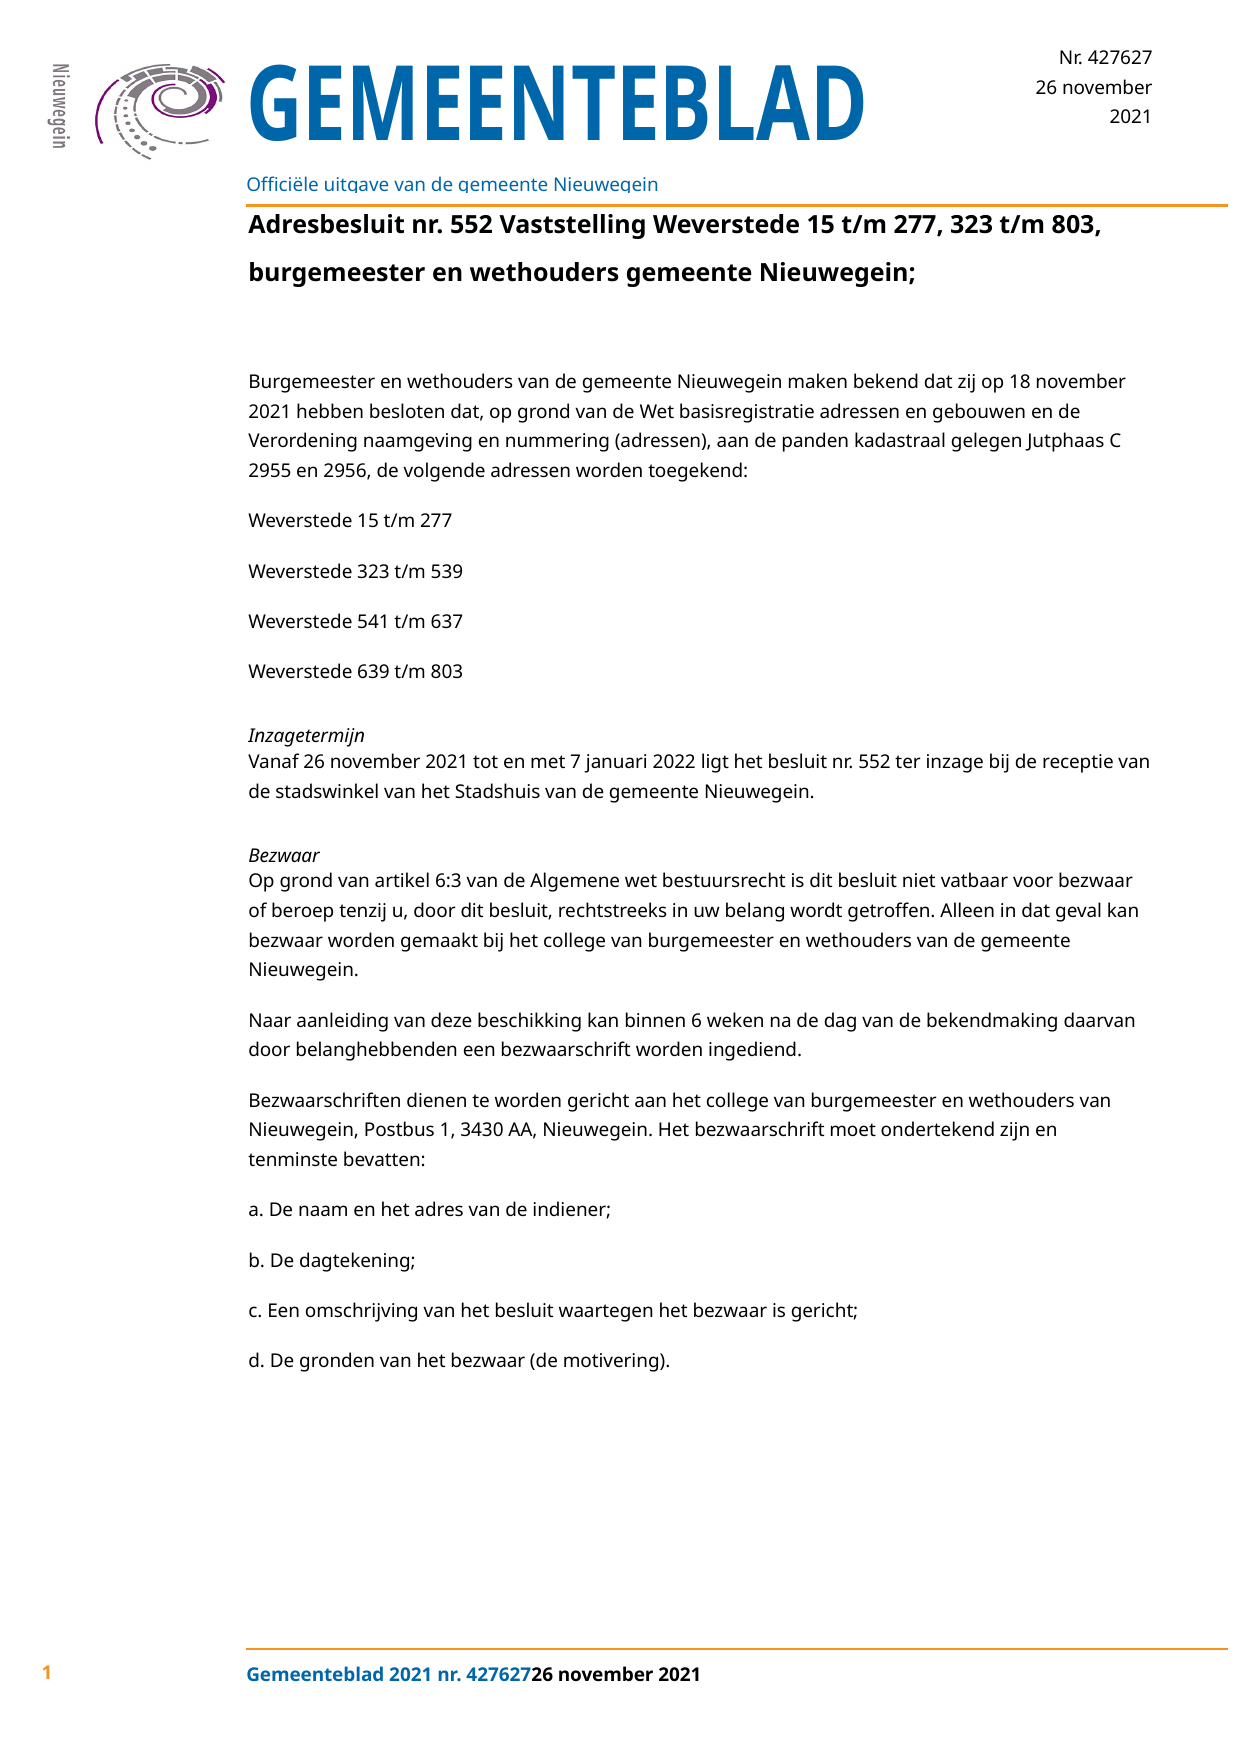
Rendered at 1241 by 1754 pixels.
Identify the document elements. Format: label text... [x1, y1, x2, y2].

text Bezwaarschriften dienen te worden gericht aan het college van burgemeester en wethouders van Nieuwegein, Postbus 1, 3430 AA, Nieuwegein. Het bezwaarschrift moet ondertekend zijn en tenminste bevatten: [248, 1087, 1152, 1172]
text Weverstede 639 t/m 803 [248, 659, 1152, 684]
text Weverstede 541 t/m 637 [248, 608, 1152, 634]
text a. De naam en het adres van de indiener; [248, 1196, 1152, 1222]
text d. De gronden van het bezwaar (de motivering). [248, 1348, 1152, 1373]
text Bezwaar [248, 842, 1152, 868]
text Vanaf 26 november 2021 tot en met 7 januari 2022 ligt het besluit nr. 552 ter inzage bij de receptie van de stadswinkel van het Stadshuis van de gemeente Nieuwegein. [248, 748, 1152, 804]
text Weverstede 323 t/m 539 [248, 558, 1152, 584]
text Op grond van artikel 6:3 van de Algemene wet bestuursrecht is dit besluit niet vatbaar voor bezwaar of beroep tenzij u, door dit besluit, rechtstreeks in uw belang wordt getroffen. Alleen in dat geval kan bezwaar worden gemaakt bij het college van burgemeester en wethouders van de gemeente Nieuwegein. [248, 868, 1152, 982]
text Inzagetermijn [248, 723, 1152, 748]
text c. Een omschrijving van het besluit waartegen het bezwaar is gericht; [248, 1297, 1152, 1323]
text Naar aanleiding van deze beschikking kan binnen 6 weken na de dag van de bekendmaking daarvan door belanghebbenden een bezwaarschrift worden ingediend. [248, 1007, 1152, 1062]
text b. De dagtekening; [248, 1247, 1152, 1273]
text Weverstede 15 t/m 277 [248, 507, 1152, 533]
picture [41, 47, 231, 172]
text Adresbesluit nr. 552 Vaststelling Weverstede 15 t/m 277, 323 t/m 803, burgemeester en wethouders gemeente Nieuwegein; [248, 207, 1152, 288]
text Burgemeester en wethouders van de gemeente Nieuwegein maken bekend dat zij op 18 november 2021 hebben besloten dat, op grond van de Wet basisregistratie adressen en gebouwen en de Verordening naamgeving en nummering (adressen), aan de panden kadastraal gelegen Jutphaas C 2955 en 2956, de volgende adressen worden toegekend: [248, 368, 1152, 483]
